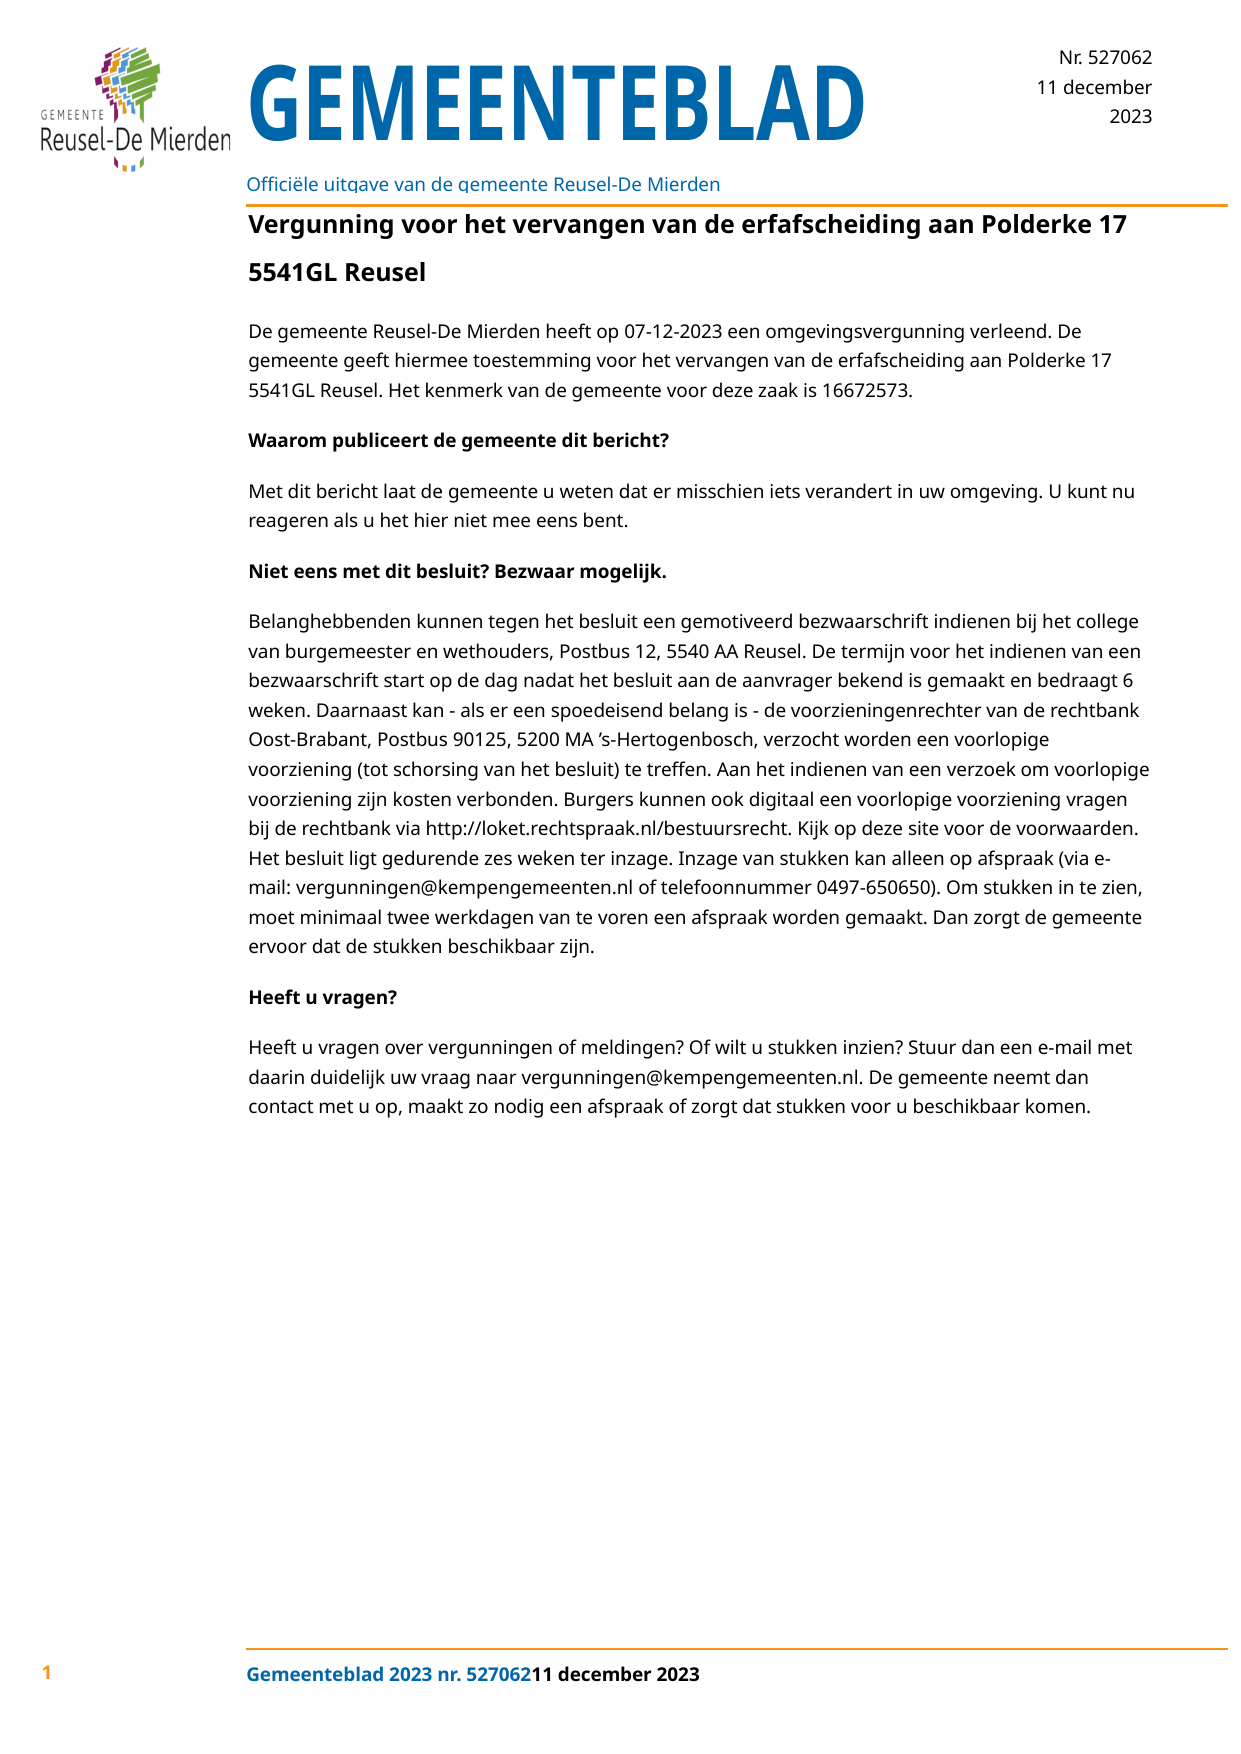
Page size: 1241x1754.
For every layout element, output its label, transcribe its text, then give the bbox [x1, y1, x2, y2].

text Waarom publiceert de gemeente dit bericht? [248, 427, 1152, 453]
text Niet eens met dit besluit? Bezwaar mogelijk. [248, 558, 1152, 584]
text Heeft u vragen? [248, 984, 1152, 1010]
text Heeft u vragen over vergunningen of meldingen? Of wilt u stukken inzien? Stuur dan een e-mail met daarin duidelijk uw vraag naar vergunningen@kempengemeenten.nl. De gemeente neemt dan contact met u op, maakt zo nodig een afspraak of zorgt dat stukken voor u beschikbaar komen. [248, 1034, 1152, 1119]
text Belanghebbenden kunnen tegen het besluit een gemotiveerd bezwaarschrift indienen bij het college van burgemeester en wethouders, Postbus 12, 5540 AA Reusel. De termijn voor het indienen van een bezwaarschrift start op de dag nadat het besluit aan de aanvrager bekend is gemaakt en bedraagt 6 weken. Daarnaast kan - als er een spoedeisend belang is - de voorzieningenrechter van de rechtbank Oost-Brabant, Postbus 90125, 5200 MA ’s-Hertogenbosch, verzocht worden een voorlopige voorziening (tot schorsing van het besluit) te treffen. Aan het indienen van een verzoek om voorlopige voorziening zijn kosten verbonden. Burgers kunnen ook digitaal een voorlopige voorziening vragen bij de rechtbank via http://loket.rechtspraak.nl/bestuursrecht. Kijk op deze site voor de voorwaarden. Het besluit ligt gedurende zes weken ter inzage. Inzage van stukken kan alleen op afspraak (via e-mail: vergunningen@kempengemeenten.nl of telefoonnummer 0497-650650). Om stukken in te zien, moet minimaal twee werkdagen van te voren een afspraak worden gemaakt. Dan zorgt de gemeente ervoor dat de stukken beschikbaar zijn. [248, 608, 1152, 959]
text De gemeente Reusel-De Mierden heeft op 07-12-2023 een omgevingsvergunning verleend. De gemeente geeft hiermee toestemming voor het vervangen van de erfafscheiding aan Polderke 17 5541GL Reusel. Het kenmerk van de gemeente voor deze zaak is 16672573. [248, 318, 1152, 403]
text Vergunning voor het vervangen van de erfafscheiding aan Polderke 17 5541GL Reusel [248, 207, 1152, 288]
text Met dit bericht laat de gemeente u weten dat er misschien iets verandert in uw omgeving. U kunt nu reageren als u het hier niet mee eens bent. [248, 478, 1152, 533]
picture [41, 47, 231, 172]
